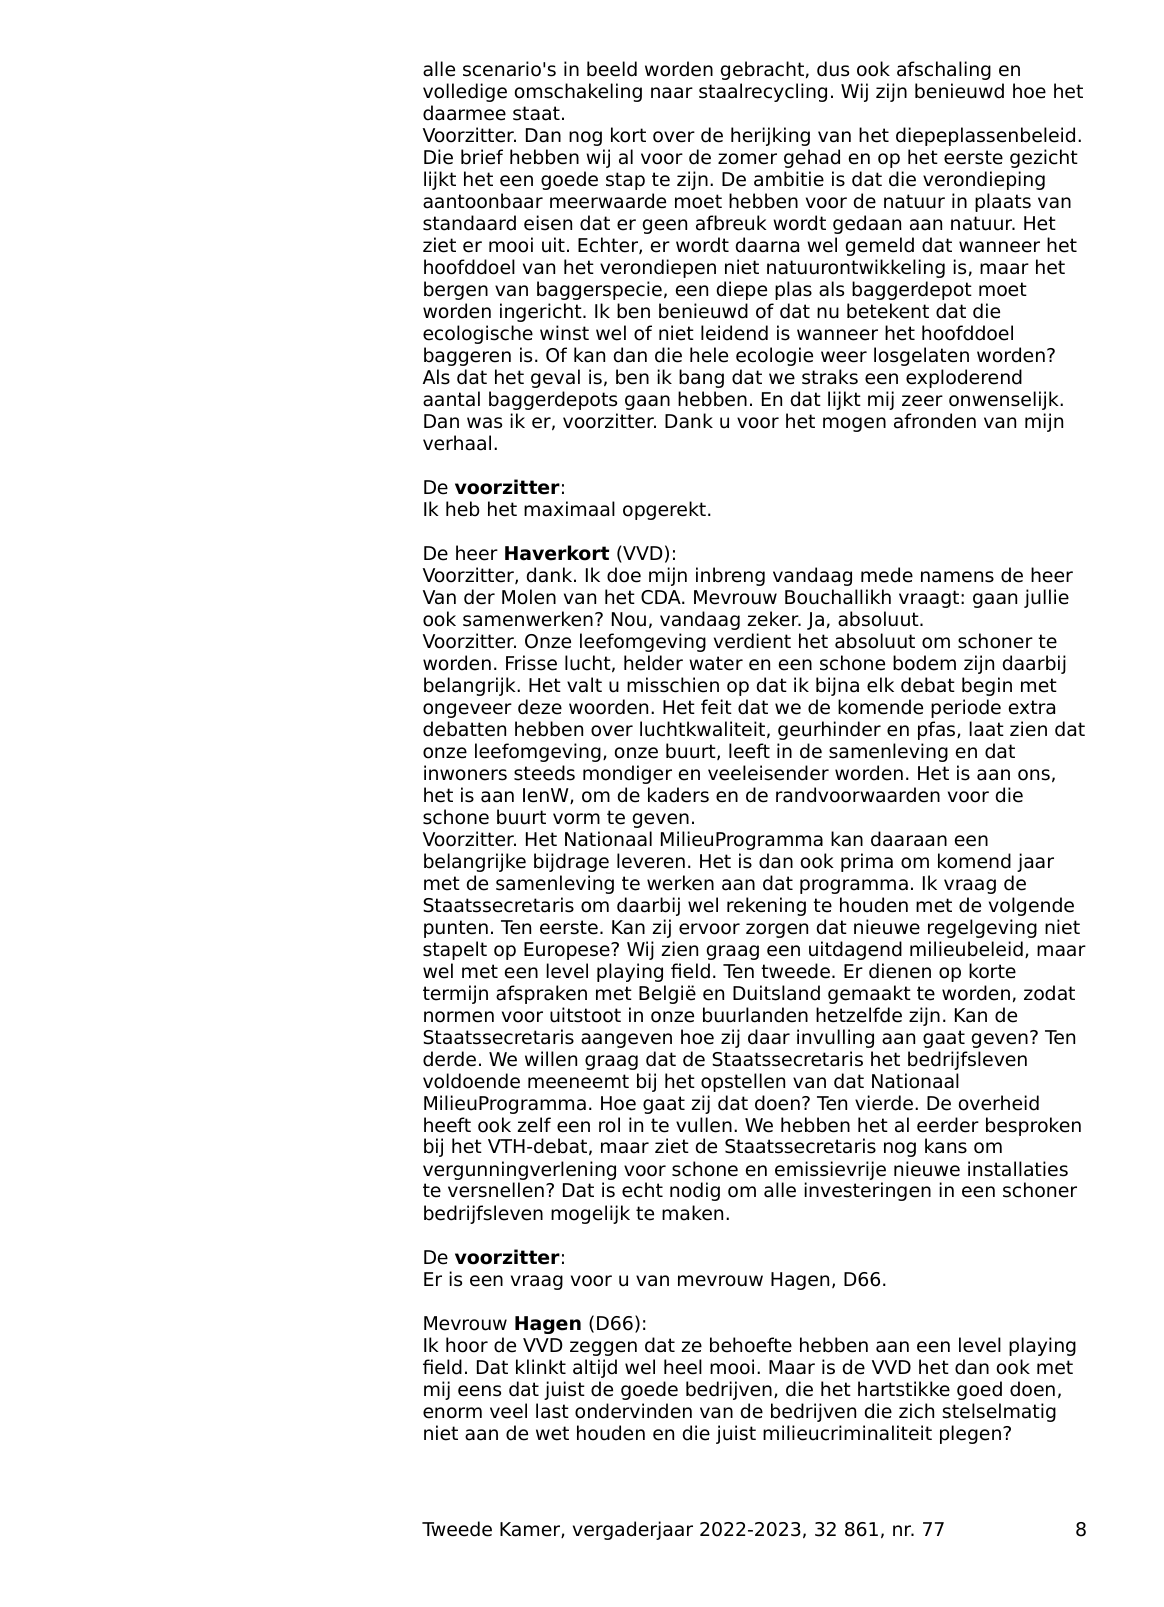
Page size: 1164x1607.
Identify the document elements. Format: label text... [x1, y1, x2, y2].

text Ik heb het maximaal opgerekt. [422, 499, 1087, 521]
text De voorzitter: [422, 1247, 1087, 1268]
text Voorzitter. Onze leefomgeving verdient het absoluut om schoner te worden. Frisse lucht, helder water en een schone bodem zijn daarbij belangrijk. Het valt u misschien op dat ik bijna elk debat begin met ongeveer deze woorden. Het feit dat we de komende periode extra debatten hebben over luchtkwaliteit, geurhinder en pfas, laat zien dat onze leefomgeving, onze buurt, leeft in de samenleving en dat inwoners steeds mondiger en veeleisender worden. Het is aan ons, het is aan IenW, om de kaders en de randvoorwaarden voor die schone buurt vorm te geven. [422, 631, 1087, 829]
text Er is een vraag voor u van mevrouw Hagen, D66. [422, 1268, 1087, 1291]
text Ik hoor de VVD zeggen dat ze behoefte hebben aan een level playing field. Dat klinkt altijd wel heel mooi. Maar is de VVD het dan ook met mij eens dat juist de goede bedrijven, die het hartstikke goed doen, enorm veel last ondervinden van de bedrijven die zich stelselmatig niet aan de wet houden en die juist milieucriminaliteit plegen? [422, 1335, 1087, 1444]
text Dan was ik er, voorzitter. Dank u voor het mogen afronden van mijn verhaal. [422, 411, 1087, 455]
text Voorzitter. Dan nog kort over de herijking van het diepeplassenbeleid. Die brief hebben wij al voor de zomer gehad en op het eerste gezicht lijkt het een goede stap te zijn. De ambitie is dat die verondieping aantoonbaar meerwaarde moet hebben voor de natuur in plaats van standaard eisen dat er geen afbreuk wordt gedaan aan natuur. Het ziet er mooi uit. Echter, er wordt daarna wel gemeld dat wanneer het hoofddoel van het verondiepen niet natuurontwikkeling is, maar het bergen van baggerspecie, een diepe plas als baggerdepot moet worden ingericht. Ik ben benieuwd of dat nu betekent dat die ecologische winst wel of niet leidend is wanneer het hoofddoel baggeren is. Of kan dan die hele ecologie weer losgelaten worden? Als dat het geval is, ben ik bang dat we straks een exploderend aantal baggerdepots gaan hebben. En dat lijkt mij zeer onwenselijk. [422, 125, 1087, 411]
text alle scenario's in beeld worden gebracht, dus ook afschaling en volledige omschakeling naar staalrecycling. Wij zijn benieuwd hoe het daarmee staat. [422, 59, 1087, 125]
text Voorzitter. Het Nationaal MilieuProgramma kan daaraan een belangrijke bijdrage leveren. Het is dan ook prima om komend jaar met de samenleving te werken aan dat programma. Ik vraag de Staatssecretaris om daarbij wel rekening te houden met de volgende punten. Ten eerste. Kan zij ervoor zorgen dat nieuwe regelgeving niet stapelt op Europese? Wij zien graag een uitdagend milieubeleid, maar wel met een level playing field. Ten tweede. Er dienen op korte termijn afspraken met België en Duitsland gemaakt te worden, zodat normen voor uitstoot in onze buurlanden hetzelfde zijn. Kan de Staatssecretaris aangeven hoe zij daar invulling aan gaat geven? Ten derde. We willen graag dat de Staatssecretaris het bedrijfsleven voldoende meeneemt bij het opstellen van dat Nationaal MilieuProgramma. Hoe gaat zij dat doen? Ten vierde. De overheid heeft ook zelf een rol in te vullen. We hebben het al eerder besproken bij het VTH-debat, maar ziet de Staatssecretaris nog kans om vergunningverlening voor schone en emissievrije nieuwe installaties te versnellen? Dat is echt nodig om alle investeringen in een schoner bedrijfsleven mogelijk te maken. [422, 829, 1087, 1224]
text De voorzitter: [422, 477, 1087, 499]
text De heer Haverkort (VVD): [422, 543, 1087, 565]
text Voorzitter, dank. Ik doe mijn inbreng vandaag mede namens de heer Van der Molen van het CDA. Mevrouw Bouchallikh vraagt: gaan jullie ook samenwerken? Nou, vandaag zeker. Ja, absoluut. [422, 565, 1087, 631]
text Mevrouw Hagen (D66): [422, 1313, 1087, 1335]
